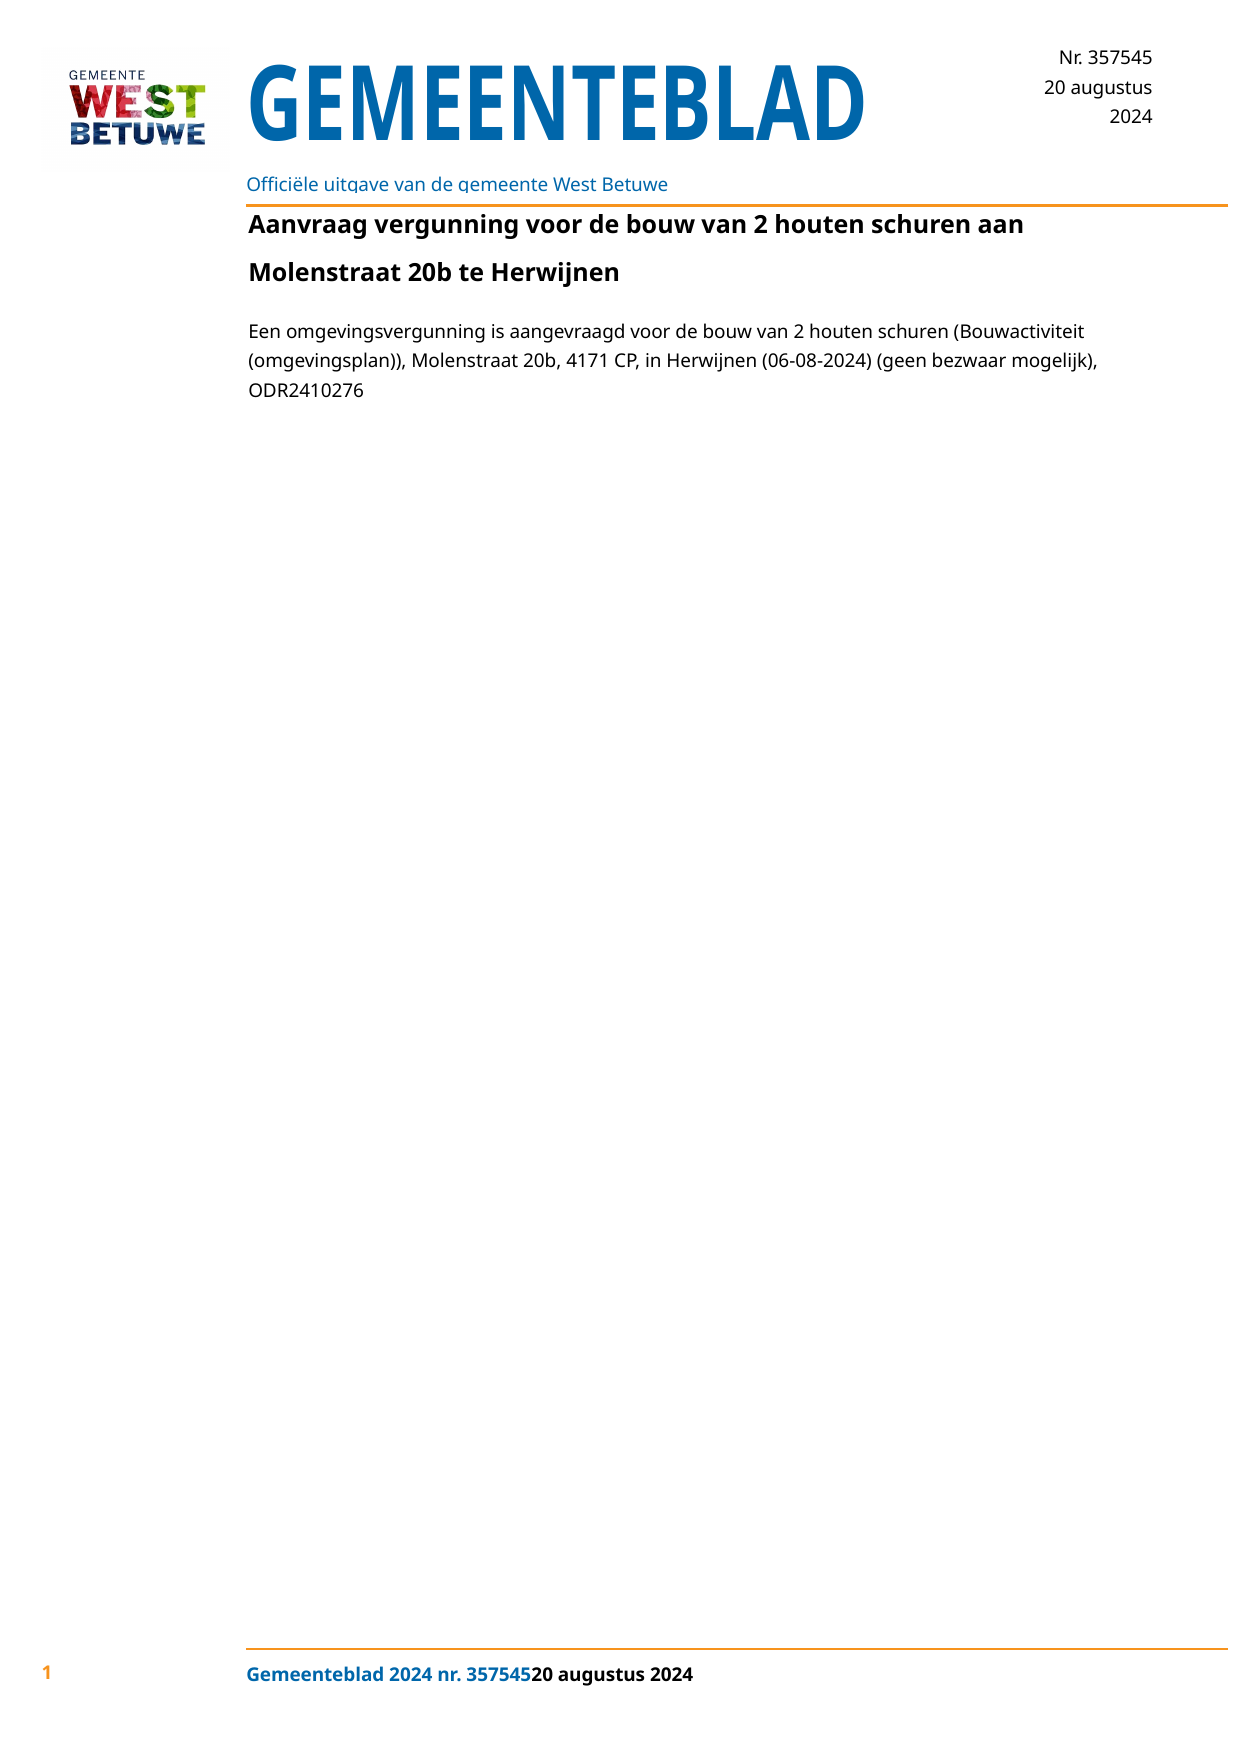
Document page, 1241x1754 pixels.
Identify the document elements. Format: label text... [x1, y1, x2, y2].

text Een omgevingsvergunning is aangevraagd voor de bouw van 2 houten schuren (Bouwactiviteit (omgevingsplan)), Molenstraat 20b, 4171 CP, in Herwijnen (06-08-2024) (geen bezwaar mogelijk), ODR2410276 [248, 318, 1152, 403]
picture [41, 47, 231, 172]
text Aanvraag vergunning voor de bouw van 2 houten schuren aan Molenstraat 20b te Herwijnen [248, 207, 1152, 288]
